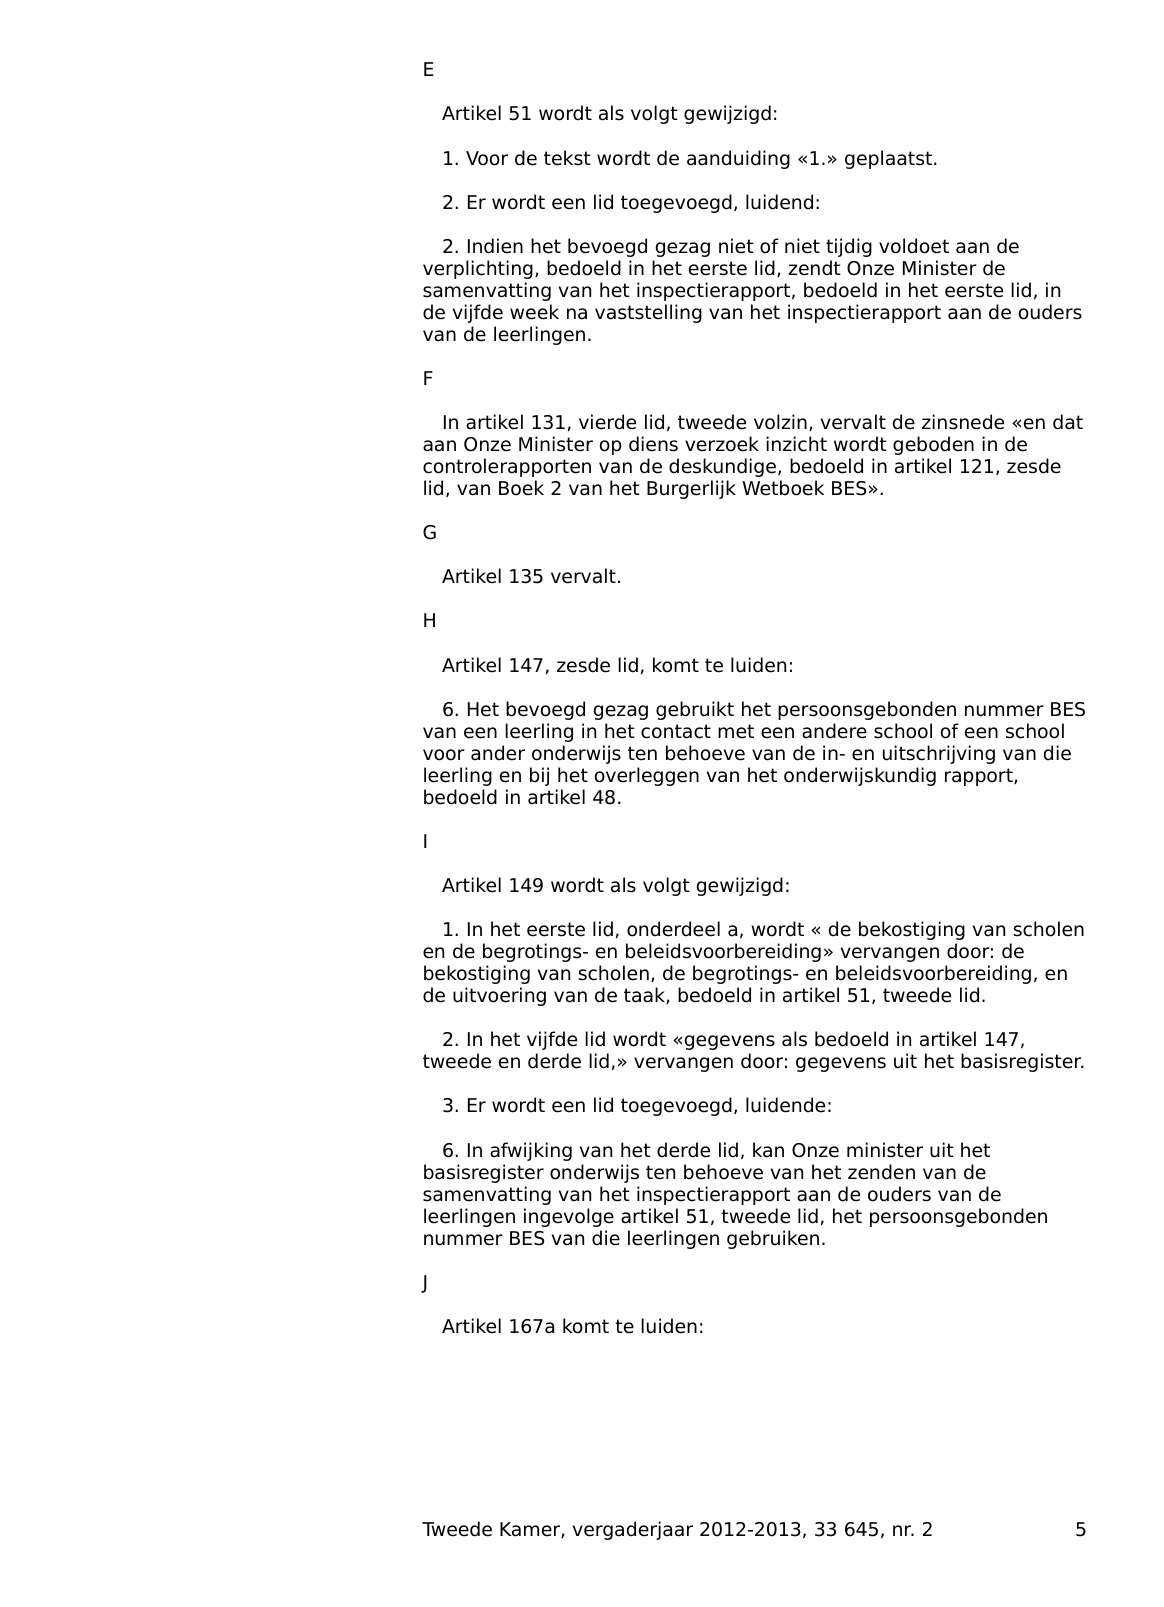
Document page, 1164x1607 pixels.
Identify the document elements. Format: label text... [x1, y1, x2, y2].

text 3. Er wordt een lid toegevoegd, luidende: [422, 1095, 1087, 1117]
text Artikel 135 vervalt. [422, 566, 1087, 588]
text J [422, 1272, 1087, 1294]
text Artikel 149 wordt als volgt gewijzigd: [422, 875, 1087, 897]
text E [422, 59, 1087, 81]
text G [422, 522, 1087, 544]
text Artikel 167a komt te luiden: [422, 1316, 1087, 1338]
text 2. Indien het bevoegd gezag niet of niet tijdig voldoet aan de verplichting, bedoeld in het eerste lid, zendt Onze Minister de samenvatting van het inspectierapport, bedoeld in het eerste lid, in de vijfde week na vaststelling van het inspectierapport aan de ouders van de leerlingen. [422, 236, 1087, 346]
text 2. Er wordt een lid toegevoegd, luidend: [422, 192, 1087, 213]
text F [422, 368, 1087, 390]
text 2. In het vijfde lid wordt «gegevens als bedoeld in artikel 147, tweede en derde lid,» vervangen door: gegevens uit het basisregister. [422, 1029, 1087, 1073]
text 6. In afwijking van het derde lid, kan Onze minister uit het basisregister onderwijs ten behoeve van het zenden van de samenvatting van het inspectierapport aan de ouders van de leerlingen ingevolge artikel 51, tweede lid, het persoonsgebonden nummer BES van die leerlingen gebruiken. [422, 1139, 1087, 1249]
text Artikel 51 wordt als volgt gewijzigd: [422, 103, 1087, 125]
text Artikel 147, zesde lid, komt te luiden: [422, 654, 1087, 677]
text 1. Voor de tekst wordt de aanduiding «1.» geplaatst. [422, 147, 1087, 169]
text 1. In het eerste lid, onderdeel a, wordt « de bekostiging van scholen en de begrotings- en beleidsvoorbereiding» vervangen door: de bekostiging van scholen, de begrotings- en beleidsvoorbereiding, en de uitvoering van de taak, bedoeld in artikel 51, tweede lid. [422, 919, 1087, 1007]
text In artikel 131, vierde lid, tweede volzin, vervalt de zinsnede «en dat aan Onze Minister op diens verzoek inzicht wordt geboden in de controlerapporten van de deskundige, bedoeld in artikel 121, zesde lid, van Boek 2 van het Burgerlijk Wetboek BES». [422, 412, 1087, 500]
text I [422, 831, 1087, 853]
text H [422, 610, 1087, 632]
text 6. Het bevoegd gezag gebruikt het persoonsgebonden nummer BES van een leerling in het contact met een andere school of een school voor ander onderwijs ten behoeve van de in- en uitschrijving van die leerling en bij het overleggen van het onderwijskundig rapport, bedoeld in artikel 48. [422, 699, 1087, 809]
